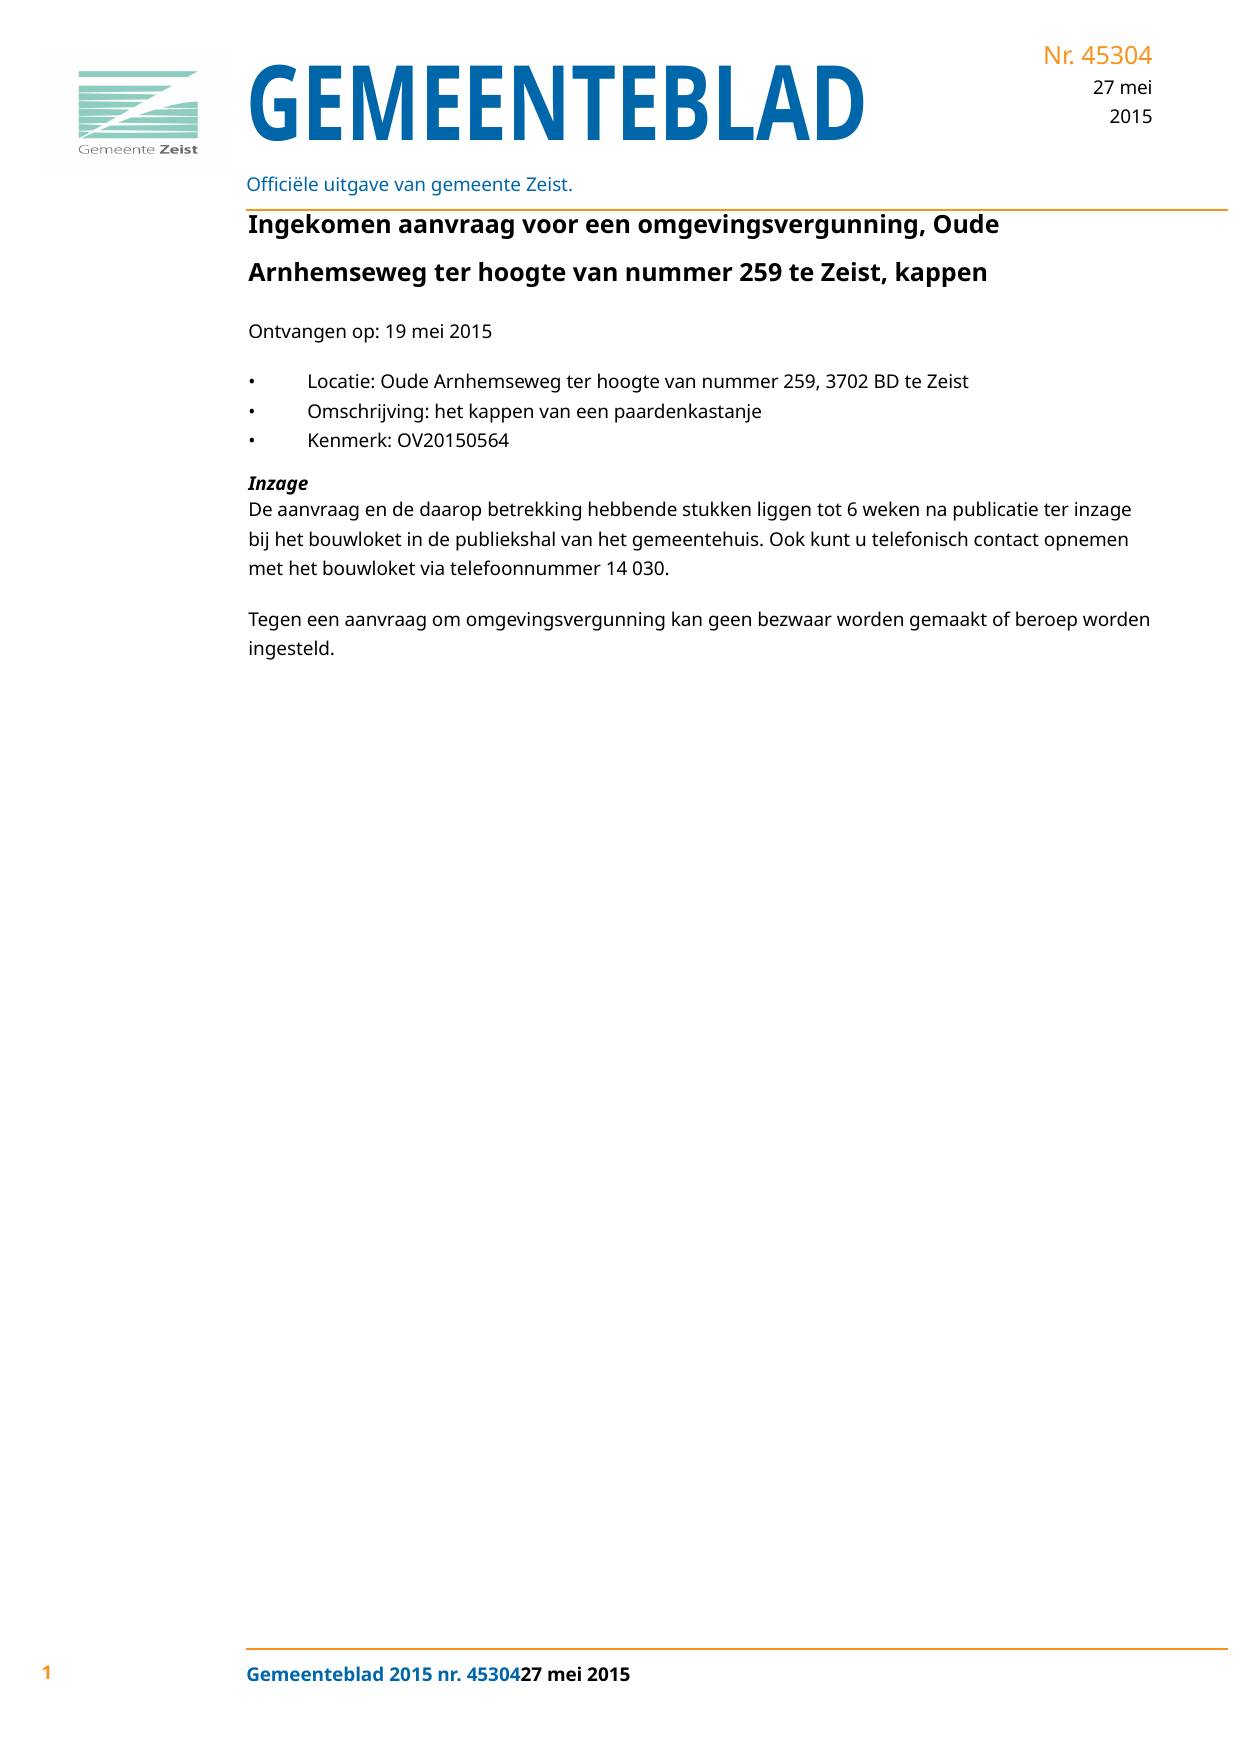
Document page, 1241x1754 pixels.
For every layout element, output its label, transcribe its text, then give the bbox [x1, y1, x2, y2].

list Kenmerk: OV20150564 [248, 427, 1152, 453]
text Ingekomen aanvraag voor een omgevingsvergunning, Oude Arnhemseweg ter hoogte van nummer 259 te Zeist, kappen [248, 211, 1152, 288]
text Tegen een aanvraag om omgevingsvergunning kan geen bezwaar worden gemaakt of beroep worden ingesteld. [248, 606, 1152, 661]
text Ontvangen op: 19 mei 2015 [248, 318, 1152, 344]
text Inzage [248, 471, 1152, 496]
text De aanvraag en de daarop betrekking hebbende stukken liggen tot 6 weken na publicatie ter inzage bij het bouwloket in de publiekshal van het gemeentehuis. Ook kunt u telefonisch contact opnemen met het bouwloket via telefoonnummer 14 030. [248, 496, 1152, 581]
picture [41, 47, 231, 172]
list Locatie: Oude Arnhemseweg ter hoogte van nummer 259, 3702 BD te Zeist [248, 368, 1152, 394]
list Omschrijving: het kappen van een paardenkastanje [248, 398, 1152, 424]
